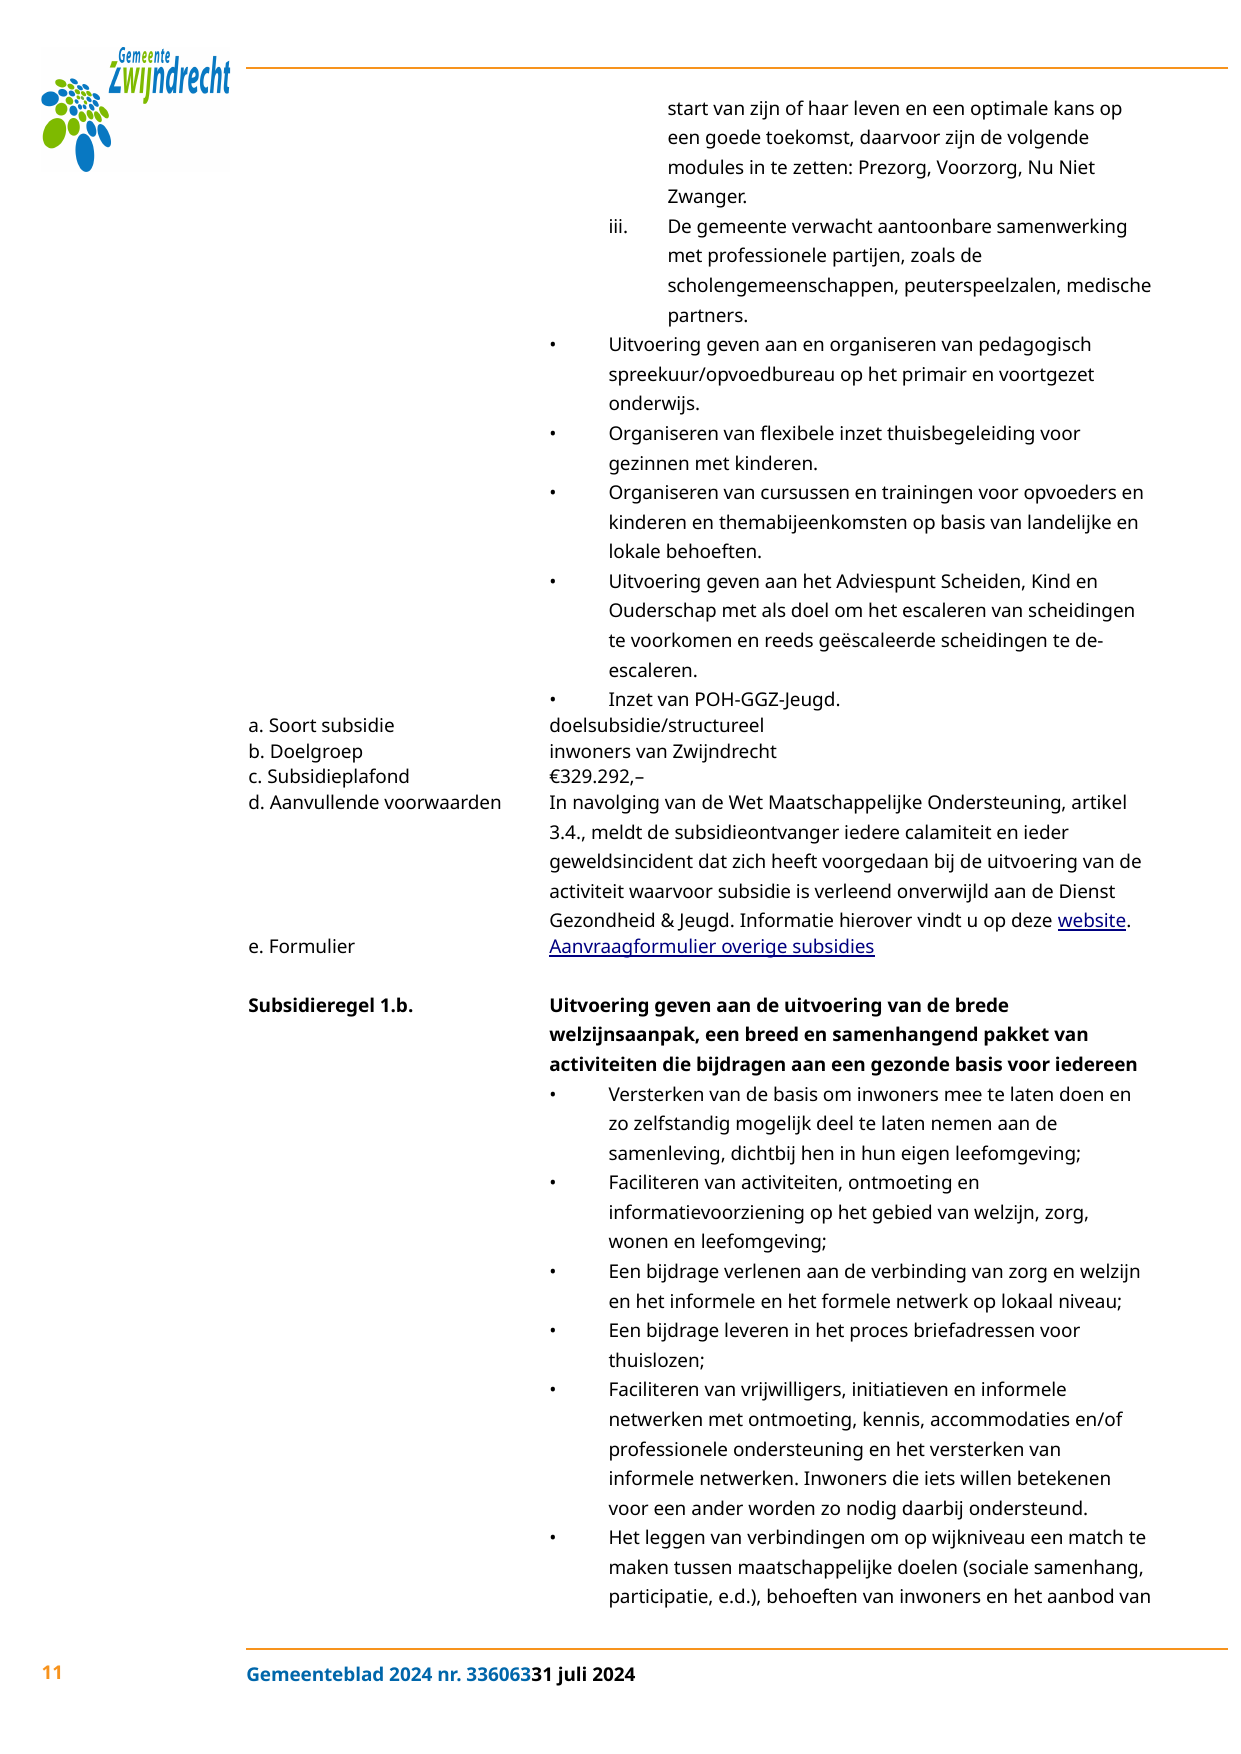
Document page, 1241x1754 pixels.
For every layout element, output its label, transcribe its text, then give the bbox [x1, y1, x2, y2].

table_header [248, 95, 549, 712]
table_cell a. Soort subsidie [248, 712, 549, 738]
table_cell d. Aanvullende voorwaarden [248, 789, 549, 933]
table_cell Aanvraagformulier overige subsidies [549, 934, 1152, 959]
table_header start van zijn of haar leven en een optimale kans op een goede toekomst, daarvoor zijn de volgende modules in te zetten: Prezorg, Voorzorg, Nu Niet Zwanger. De gemeente verwacht aantoonbare samenwerking met professionele partijen, zoals de scholengemeenschappen, peuterspeelzalen, medische partners. Uitvoering geven aan en organiseren van pedagogisch spreekuur/opvoedbureau op het primair en voortgezet onderwijs. Organiseren van flexibele inzet thuisbegeleiding voor gezinnen met kinderen. Organiseren van cursussen en trainingen voor opvoeders en kinderen en themabijeenkomsten op basis van landelijke en lokale behoeften. Uitvoering geven aan het Adviespunt Scheiden, Kind en Ouderschap met als doel om het escaleren van scheidingen te voorkomen en reeds geëscaleerde scheidingen te de-escaleren. Inzet van POH-GGZ-Jeugd. [549, 95, 1152, 712]
table_cell €329.292,– [549, 764, 1152, 789]
table_cell c. Subsidieplafond [248, 764, 549, 789]
table_cell b. Doelgroep [248, 738, 549, 764]
picture [41, 47, 231, 172]
table_header Subsidieregel 1.b. [248, 992, 549, 1609]
table_cell doelsubsidie/structureel [549, 712, 1152, 738]
table_header Uitvoering geven aan de uitvoering van de brede welzijnsaanpak, een breed en samenhangend pakket van activiteiten die bijdragen aan een gezonde basis voor iedereen Versterken van de basis om inwoners mee te laten doen en zo zelfstandig mogelijk deel te laten nemen aan de samenleving, dichtbij hen in hun eigen leefomgeving; Faciliteren van activiteiten, ontmoeting en informatievoorziening op het gebied van welzijn, zorg, wonen en leefomgeving; Een bijdrage verlenen aan de verbinding van zorg en welzijn en het informele en het formele netwerk op lokaal niveau; Een bijdrage leveren in het proces briefadressen voor thuislozen; Faciliteren van vrijwilligers, initiatieven en informele netwerken met ontmoeting, kennis, accommodaties en/of professionele ondersteuning en het versterken van informele netwerken. Inwoners die iets willen betekenen voor een ander worden zo nodig daarbij ondersteund. Het leggen van verbindingen om op wijkniveau een match te maken tussen maatschappelijke doelen (sociale samenhang, participatie, e.d.), behoeften van inwoners en het aanbod van [549, 992, 1152, 1609]
table_cell e. Formulier [248, 934, 549, 959]
table_cell inwoners van Zwijndrecht [549, 738, 1152, 764]
table_cell In navolging van de Wet Maatschappelijke Ondersteuning, artikel 3.4., meldt de subsidieontvanger iedere calamiteit en ieder geweldsincident dat zich heeft voorgedaan bij de uitvoering van de activiteit waarvoor subsidie is verleend onverwijld aan de Dienst Gezondheid & Jeugd. Informatie hierover vindt u op deze website. [549, 789, 1152, 933]
